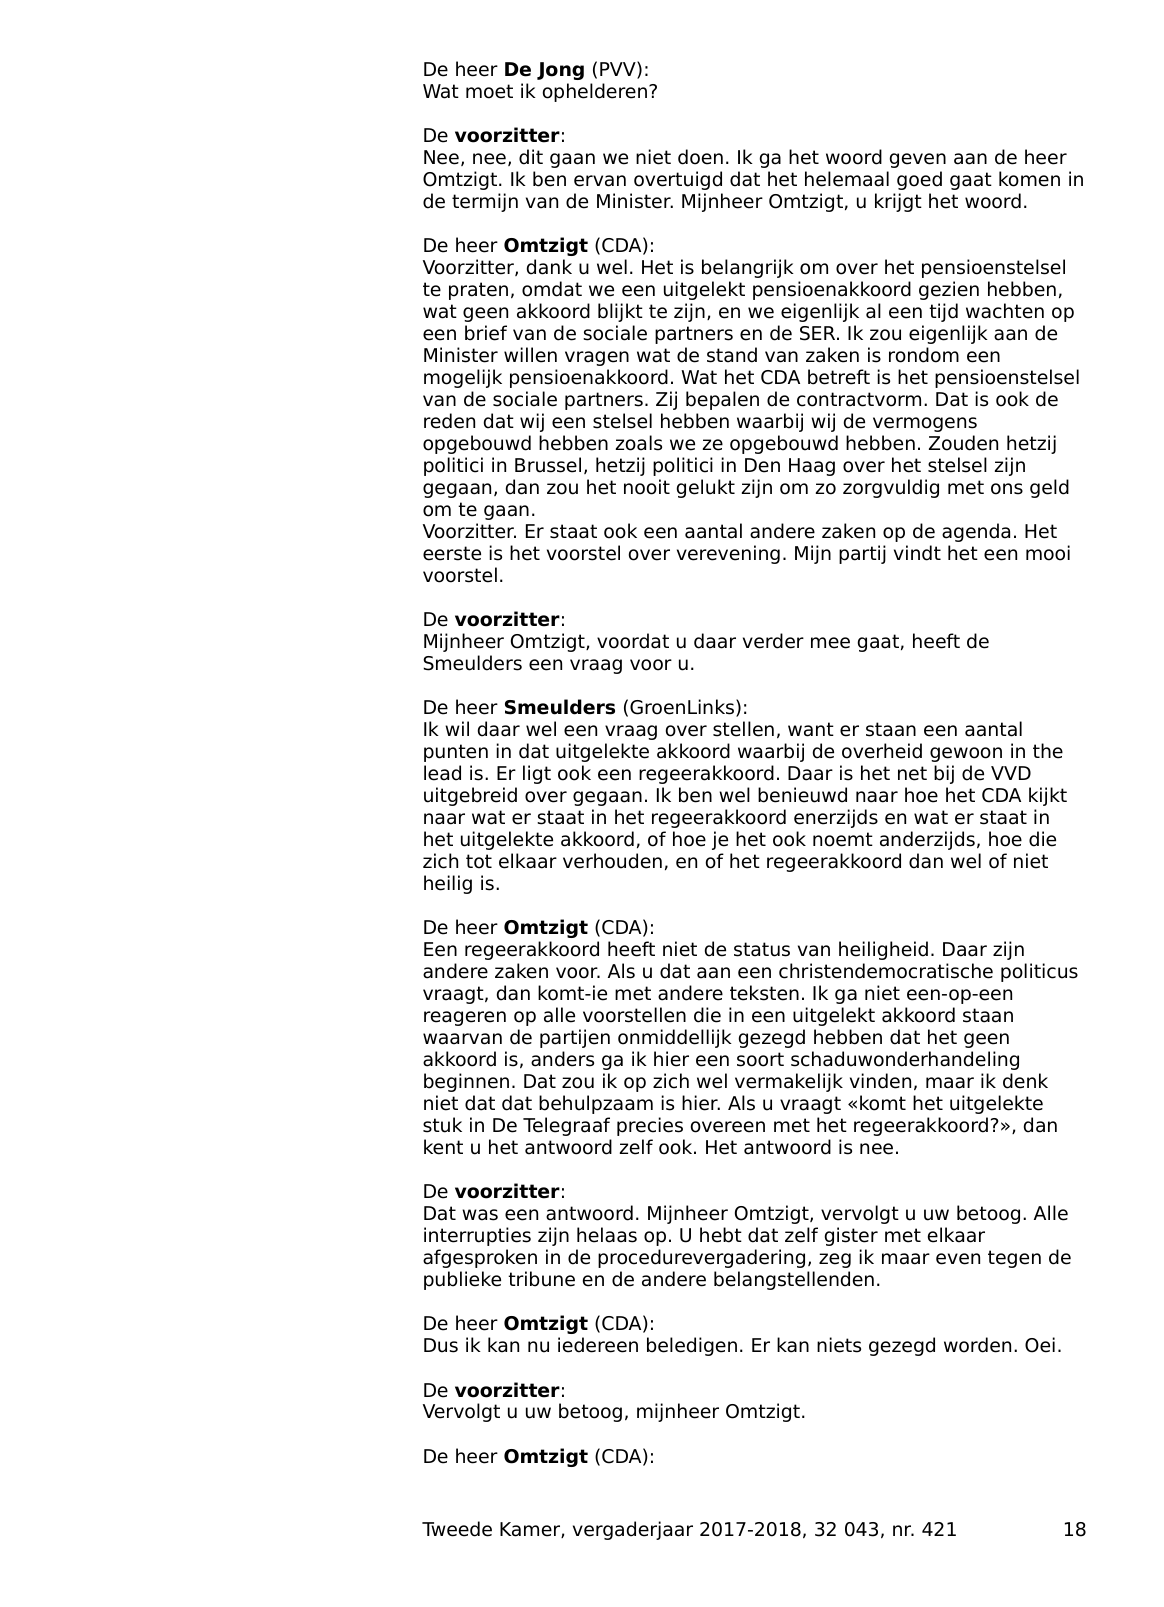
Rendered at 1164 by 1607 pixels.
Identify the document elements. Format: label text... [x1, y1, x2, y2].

text Voorzitter. Er staat ook een aantal andere zaken op de agenda. Het eerste is het voorstel over verevening. Mijn partij vindt het een mooi voorstel. [422, 521, 1087, 587]
text De heer Omtzigt (CDA): [422, 1313, 1087, 1335]
text Een regeerakkoord heeft niet de status van heiligheid. Daar zijn andere zaken voor. Als u dat aan een christendemocratische politicus vraagt, dan komt-ie met andere teksten. Ik ga niet een-op-een reageren op alle voorstellen die in een uitgelekt akkoord staan waarvan de partijen onmiddellijk gezegd hebben dat het geen akkoord is, anders ga ik hier een soort schaduwonderhandeling beginnen. Dat zou ik op zich wel vermakelijk vinden, maar ik denk niet dat dat behulpzaam is hier. Als u vraagt «komt het uitgelekte stuk in De Telegraaf precies overeen met het regeerakkoord?», dan kent u het antwoord zelf ook. Het antwoord is nee. [422, 939, 1087, 1159]
text De heer Omtzigt (CDA): [422, 1446, 1087, 1468]
text Vervolgt u uw betoog, mijnheer Omtzigt. [422, 1401, 1087, 1423]
text Voorzitter, dank u wel. Het is belangrijk om over het pensioenstelsel te praten, omdat we een uitgelekt pensioenakkoord gezien hebben, wat geen akkoord blijkt te zijn, en we eigenlijk al een tijd wachten op een brief van de sociale partners en de SER. Ik zou eigenlijk aan de Minister willen vragen wat de stand van zaken is rondom een mogelijk pensioenakkoord. Wat het CDA betreft is het pensioenstelsel van de sociale partners. Zij bepalen de contractvorm. Dat is ook de reden dat wij een stelsel hebben waarbij wij de vermogens opgebouwd hebben zoals we ze opgebouwd hebben. Zouden hetzij politici in Brussel, hetzij politici in Den Haag over het stelsel zijn gegaan, dan zou het nooit gelukt zijn om zo zorgvuldig met ons geld om te gaan. [422, 257, 1087, 521]
text De heer Omtzigt (CDA): [422, 235, 1087, 257]
text De heer De Jong (PVV): [422, 59, 1087, 81]
text Nee, nee, dit gaan we niet doen. Ik ga het woord geven aan de heer Omtzigt. Ik ben ervan overtuigd dat het helemaal goed gaat komen in de termijn van de Minister. Mijnheer Omtzigt, u krijgt het woord. [422, 147, 1087, 213]
text Wat moet ik ophelderen? [422, 81, 1087, 103]
text De voorzitter: [422, 125, 1087, 147]
text De voorzitter: [422, 1379, 1087, 1401]
text De voorzitter: [422, 1181, 1087, 1203]
text Ik wil daar wel een vraag over stellen, want er staan een aantal punten in dat uitgelekte akkoord waarbij de overheid gewoon in the lead is. Er ligt ook een regeerakkoord. Daar is het net bij de VVD uitgebreid over gegaan. Ik ben wel benieuwd naar hoe het CDA kijkt naar wat er staat in het regeerakkoord enerzijds en wat er staat in het uitgelekte akkoord, of hoe je het ook noemt anderzijds, hoe die zich tot elkaar verhouden, en of het regeerakkoord dan wel of niet heilig is. [422, 719, 1087, 895]
text De heer Smeulders (GroenLinks): [422, 697, 1087, 719]
text De heer Omtzigt (CDA): [422, 917, 1087, 939]
text Mijnheer Omtzigt, voordat u daar verder mee gaat, heeft de Smeulders een vraag voor u. [422, 631, 1087, 675]
text Dat was een antwoord. Mijnheer Omtzigt, vervolgt u uw betoog. Alle interrupties zijn helaas op. U hebt dat zelf gister met elkaar afgesproken in de procedurevergadering, zeg ik maar even tegen de publieke tribune en de andere belangstellenden. [422, 1203, 1087, 1291]
text Dus ik kan nu iedereen beledigen. Er kan niets gezegd worden. Oei. [422, 1335, 1087, 1357]
text De voorzitter: [422, 609, 1087, 631]
